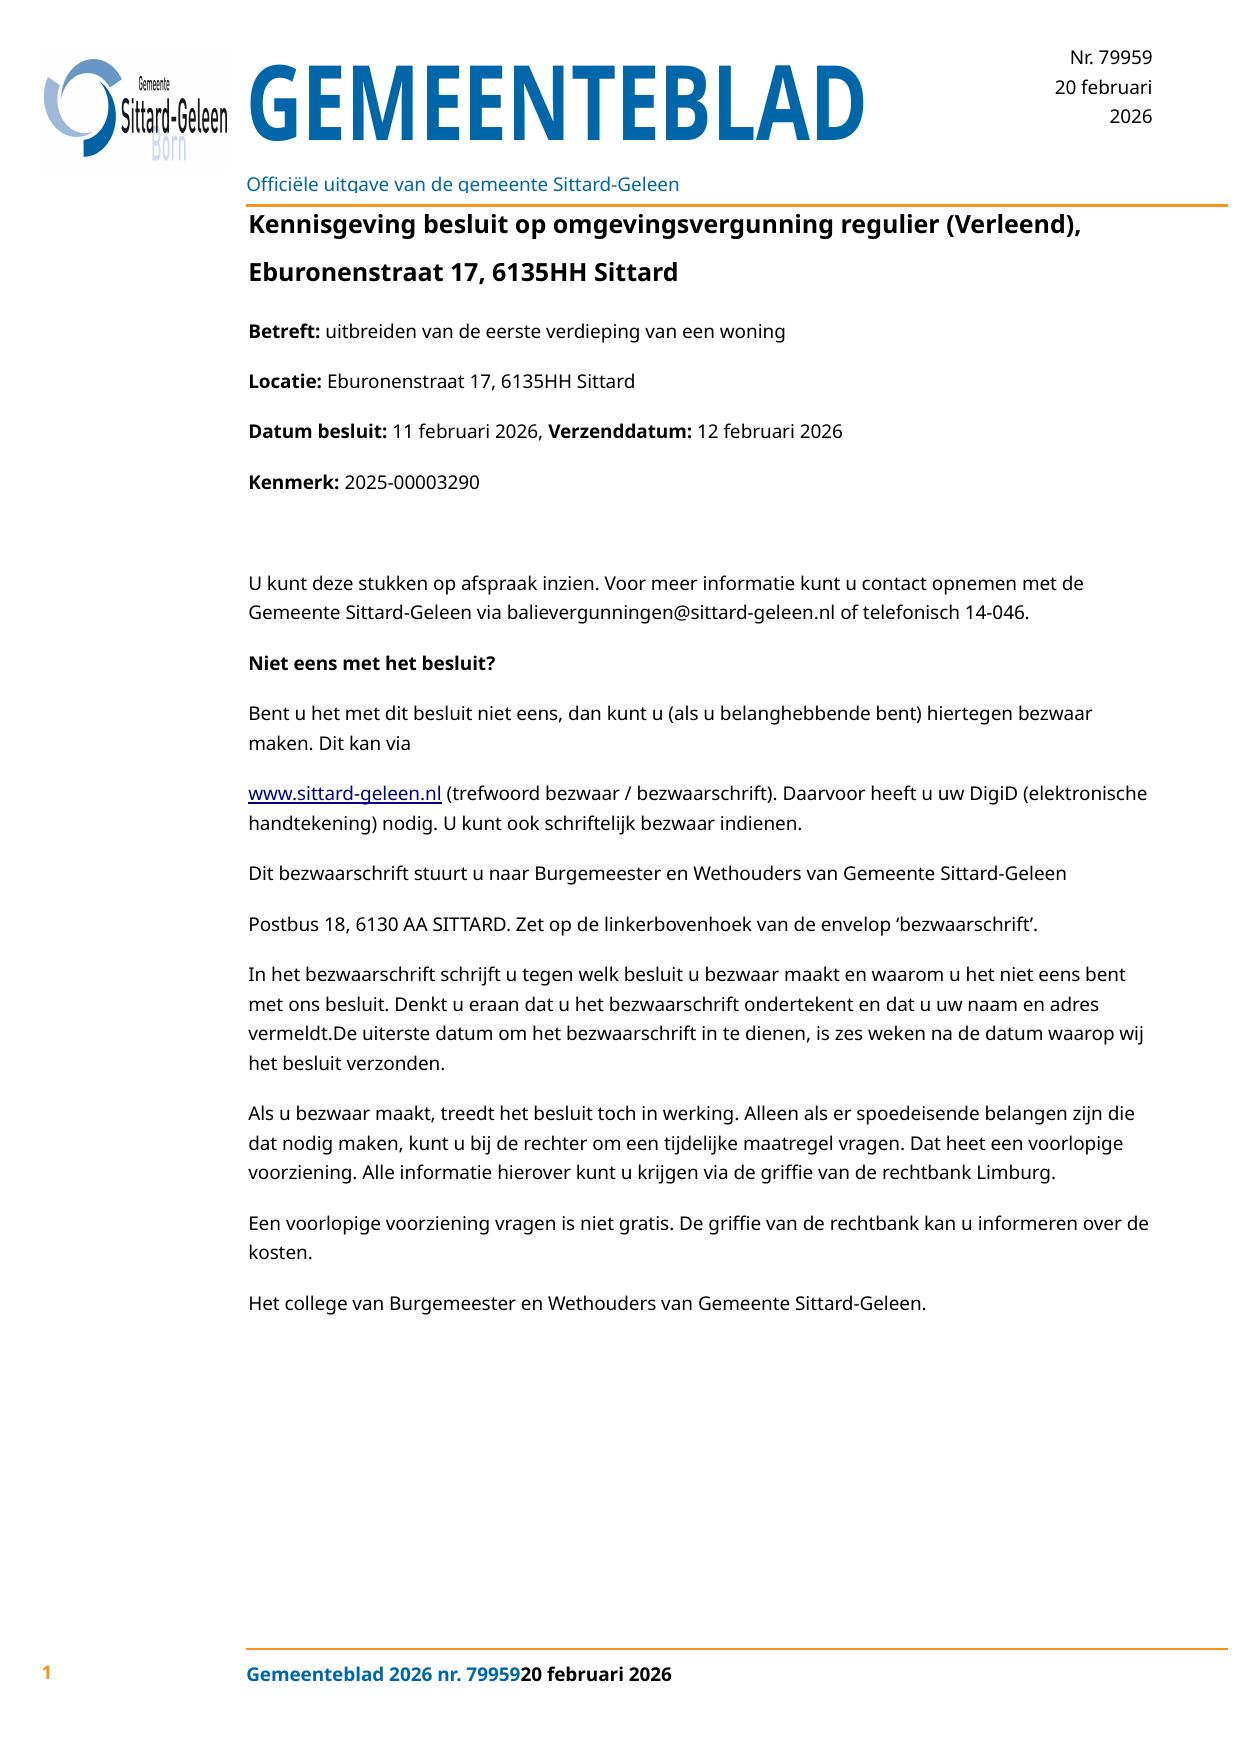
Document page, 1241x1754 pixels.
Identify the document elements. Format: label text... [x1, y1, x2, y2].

text www.sittard-geleen.nl (trefwoord bezwaar / bezwaarschrift). Daarvoor heeft u uw DigiD (elektronische handtekening) nodig. U kunt ook schriftelijk bezwaar indienen. [248, 780, 1152, 836]
text U kunt deze stukken op afspraak inzien. Voor meer informatie kunt u contact opnemen met de Gemeente Sittard-Geleen via balievergunningen@sittard-geleen.nl of telefonisch 14-046. [248, 570, 1152, 625]
text In het bezwaarschrift schrijft u tegen welk besluit u bezwaar maakt en waarom u het niet eens bent met ons besluit. Denkt u eraan dat u het bezwaarschrift ondertekent en dat u uw naam en adres vermeldt.De uiterste datum om het bezwaarschrift in te dienen, is zes weken na de datum waarop wij het besluit verzonden. [248, 961, 1152, 1076]
text Kennisgeving besluit op omgevingsvergunning regulier (Verleend), Eburonenstraat 17, 6135HH Sittard [248, 207, 1152, 288]
picture [41, 47, 231, 172]
text Postbus 18, 6130 AA SITTARD. Zet op de linkerbovenhoek van de envelop ‘bezwaarschrift’. [248, 911, 1152, 937]
text Niet eens met het besluit? [248, 650, 1152, 676]
text Bent u het met dit besluit niet eens, dan kunt u (als u belanghebbende bent) hiertegen bezwaar maken. Dit kan via [248, 700, 1152, 756]
text Een voorlopige voorziening vragen is niet gratis. De griffie van de rechtbank kan u informeren over de kosten. [248, 1210, 1152, 1265]
text Datum besluit: 11 februari 2026, Verzenddatum: 12 februari 2026 [248, 419, 1152, 444]
text Het college van Burgemeester en Wethouders van Gemeente Sittard-Geleen. [248, 1290, 1152, 1316]
text Als u bezwaar maakt, treedt het besluit toch in werking. Alleen als er spoedeisende belangen zijn die dat nodig maken, kunt u bij de rechter om een tijdelijke maatregel vragen. Dat heet een voorlopige voorziening. Alle informatie hierover kunt u krijgen via de griffie van de rechtbank Limburg. [248, 1100, 1152, 1185]
text Betreft: uitbreiden van de eerste verdieping van een woning [248, 318, 1152, 344]
text Dit bezwaarschrift stuurt u naar Burgemeester en Wethouders van Gemeente Sittard-Geleen [248, 860, 1152, 886]
text Kenmerk: 2025-00003290 [248, 469, 1152, 495]
text Locatie: Eburonenstraat 17, 6135HH Sittard [248, 368, 1152, 394]
